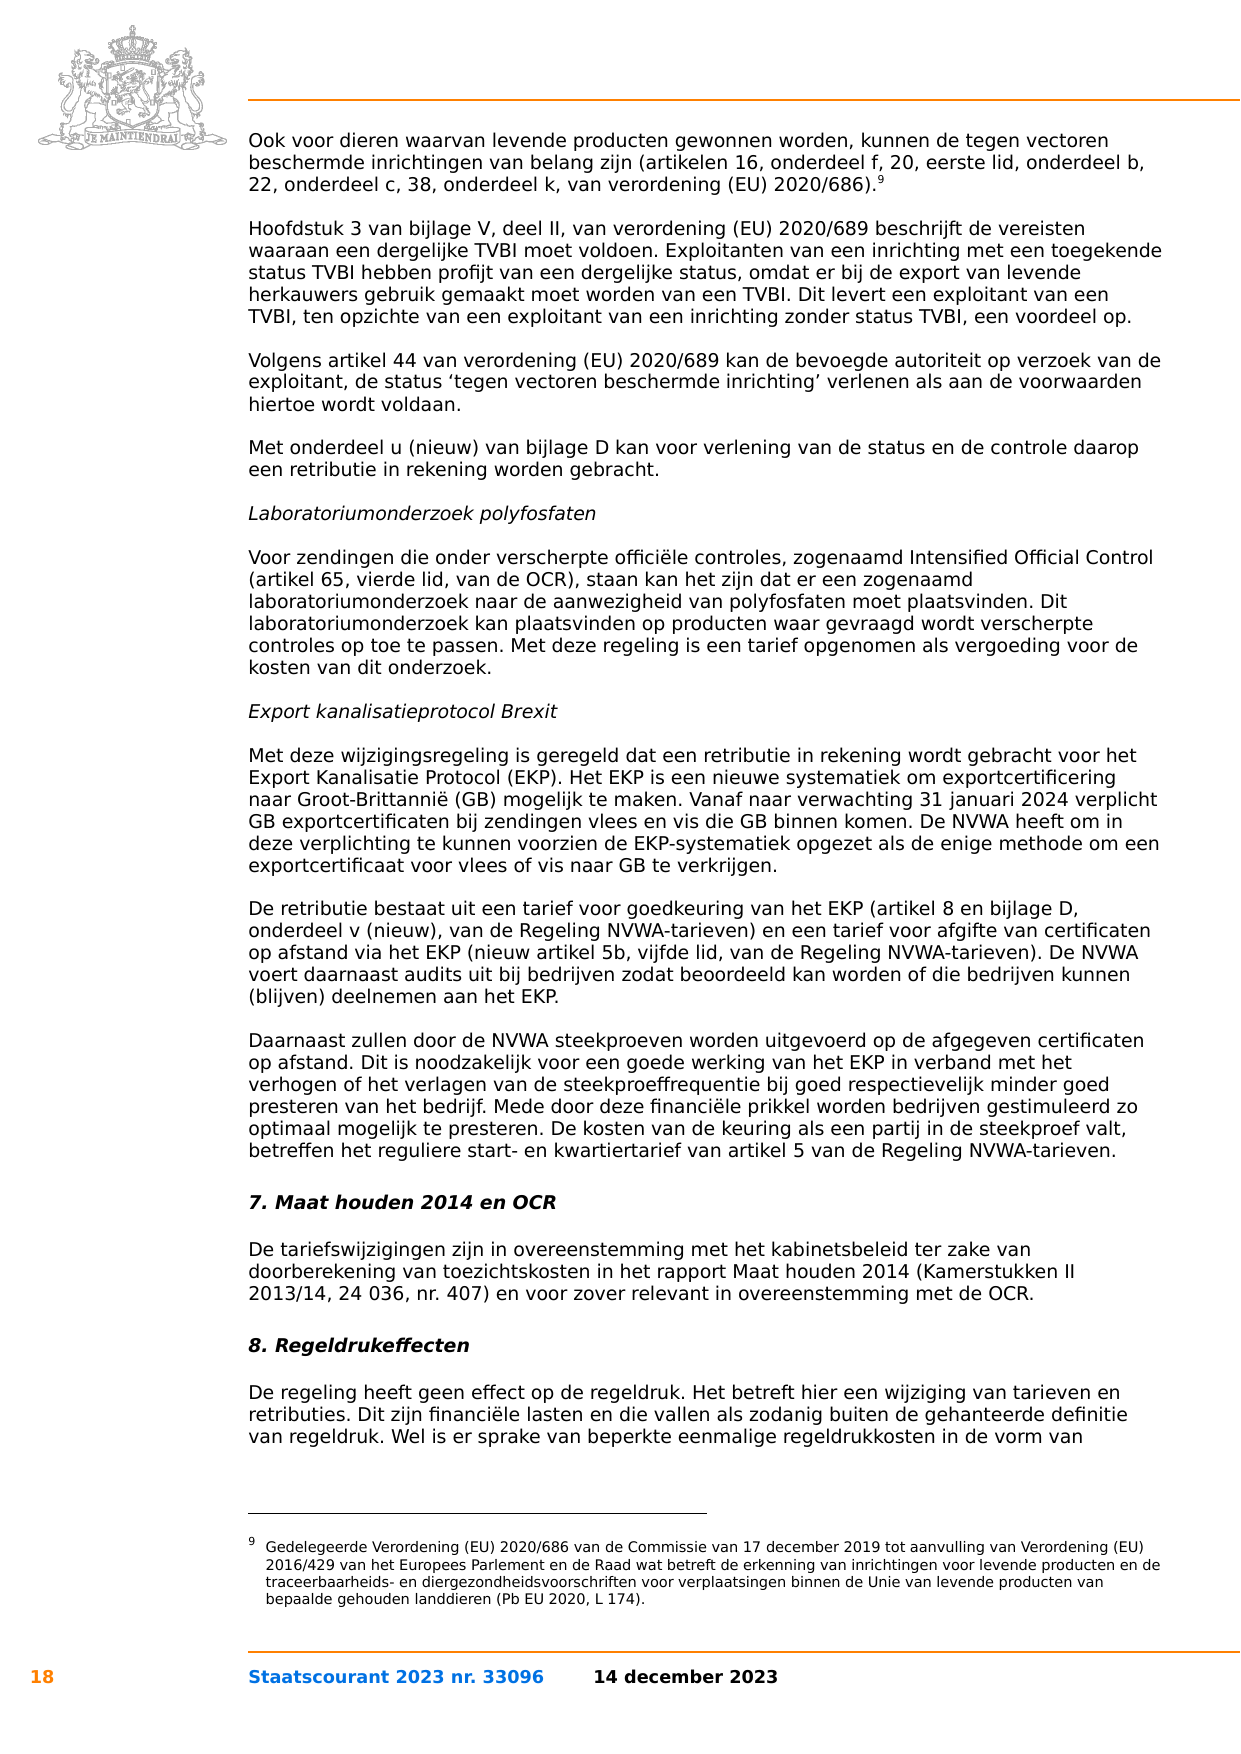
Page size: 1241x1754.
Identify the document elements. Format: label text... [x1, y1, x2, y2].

subtitle 7. Maat houden 2014 en OCR [248, 1192, 1163, 1214]
picture [38, 25, 227, 150]
subtitle 8. Regeldrukeffecten [248, 1335, 1163, 1357]
text Voor zendingen die onder verscherpte officiële controles, zogenaamd Intensified Official Control (artikel 65, vierde lid, van de OCR), staan kan het zijn dat er een zogenaamd laboratoriumonderzoek naar de aanwezigheid van polyfosfaten moet plaatsvinden. Dit laboratoriumonderzoek kan plaatsvinden op producten waar gevraagd wordt verscherpte controles op toe te passen. Met deze regeling is een tarief opgenomen als vergoeding voor de kosten van dit onderzoek. [248, 547, 1163, 679]
text Gedelegeerde Verordening (EU) 2020/686 van de Commissie van 17 december 2019 tot aanvulling van Verordening (EU) 2016/429 van het Europees Parlement en de Raad wat betreft de erkenning van inrichtingen voor levende producten en de traceerbaarheids- en diergezondheidsvoorschriften voor verplaatsingen binnen de Unie van levende producten van bepaalde gehouden landdieren (Pb EU 2020, L 174). [248, 1535, 1163, 1608]
text Met onderdeel u (nieuw) van bijlage D kan voor verlening van de status en de controle daarop een retributie in rekening worden gebracht. [248, 437, 1163, 481]
text Volgens artikel 44 van verordening (EU) 2020/689 kan de bevoegde autoriteit op verzoek van de exploitant, de status ‘tegen vectoren beschermde inrichting’ verlenen als aan de voorwaarden hiertoe wordt voldaan. [248, 349, 1163, 415]
text De tariefswijzigingen zijn in overeenstemming met het kabinetsbeleid ter zake van doorberekening van toezichtskosten in het rapport Maat houden 2014 (Kamerstukken II 2013/14, 24 036, nr. 407) en voor zover relevant in overeenstemming met de OCR. [248, 1239, 1163, 1305]
text Hoofdstuk 3 van bijlage V, deel II, van verordening (EU) 2020/689 beschrijft de vereisten waaraan een dergelijke TVBI moet voldoen. Exploitanten van een inrichting met een toegekende status TVBI hebben profijt van een dergelijke status, omdat er bij de export van levende herkauwers gebruik gemaakt moet worden van een TVBI. Dit levert een exploitant van een TVBI, ten opzichte van een exploitant van een inrichting zonder status TVBI, een voordeel op. [248, 218, 1163, 328]
text Met deze wijzigingsregeling is geregeld dat een retributie in rekening wordt gebracht voor het Export Kanalisatie Protocol (EKP). Het EKP is een nieuwe systematiek om exportcertificering naar Groot-Brittannië (GB) mogelijk te maken. Vanaf naar verwachting 31 januari 2024 verplicht GB exportcertificaten bij zendingen vlees en vis die GB binnen komen. De NVWA heeft om in deze verplichting te kunnen voorzien de EKP-systematiek opgezet als de enige methode om een exportcertificaat voor vlees of vis naar GB te verkrijgen. [248, 744, 1163, 876]
text De retributie bestaat uit een tarief voor goedkeuring van het EKP (artikel 8 en bijlage D, onderdeel v (nieuw), van de Regeling NVWA-tarieven) en een tarief voor afgifte van certificaten op afstand via het EKP (nieuw artikel 5b, vijfde lid, van de Regeling NVWA-tarieven). De NVWA voert daarnaast audits uit bij bedrijven zodat beoordeeld kan worden of die bedrijven kunnen (blijven) deelnemen aan het EKP. [248, 898, 1163, 1008]
text Ook voor dieren waarvan levende producten gewonnen worden, kunnen de tegen vectoren beschermde inrichtingen van belang zijn (artikelen 16, onderdeel f, 20, eerste lid, onderdeel b, 22, onderdeel c, 38, onderdeel k, van verordening (EU) 2020/686). [248, 130, 1163, 196]
subtitle Laboratoriumonderzoek polyfosfaten [248, 503, 1163, 525]
text De regeling heeft geen effect op de regeldruk. Het betreft hier een wijziging van tarieven en retributies. Dit zijn financiële lasten en die vallen als zodanig buiten de gehanteerde definitie van regeldruk. Wel is er sprake van beperkte eenmalige regeldrukkosten in de vorm van [248, 1382, 1163, 1448]
subtitle Export kanalisatieprotocol Brexit [248, 701, 1163, 723]
text Daarnaast zullen door de NVWA steekproeven worden uitgevoerd op de afgegeven certificaten op afstand. Dit is noodzakelijk voor een goede werking van het EKP in verband met het verhogen of het verlagen van de steekproeffrequentie bij goed respectievelijk minder goed presteren van het bedrijf. Mede door deze financiële prikkel worden bedrijven gestimuleerd zo optimaal mogelijk te presteren. De kosten van de keuring als een partij in de steekproef valt, betreffen het reguliere start- en kwartiertarief van artikel 5 van de Regeling NVWA-tarieven. [248, 1030, 1163, 1162]
